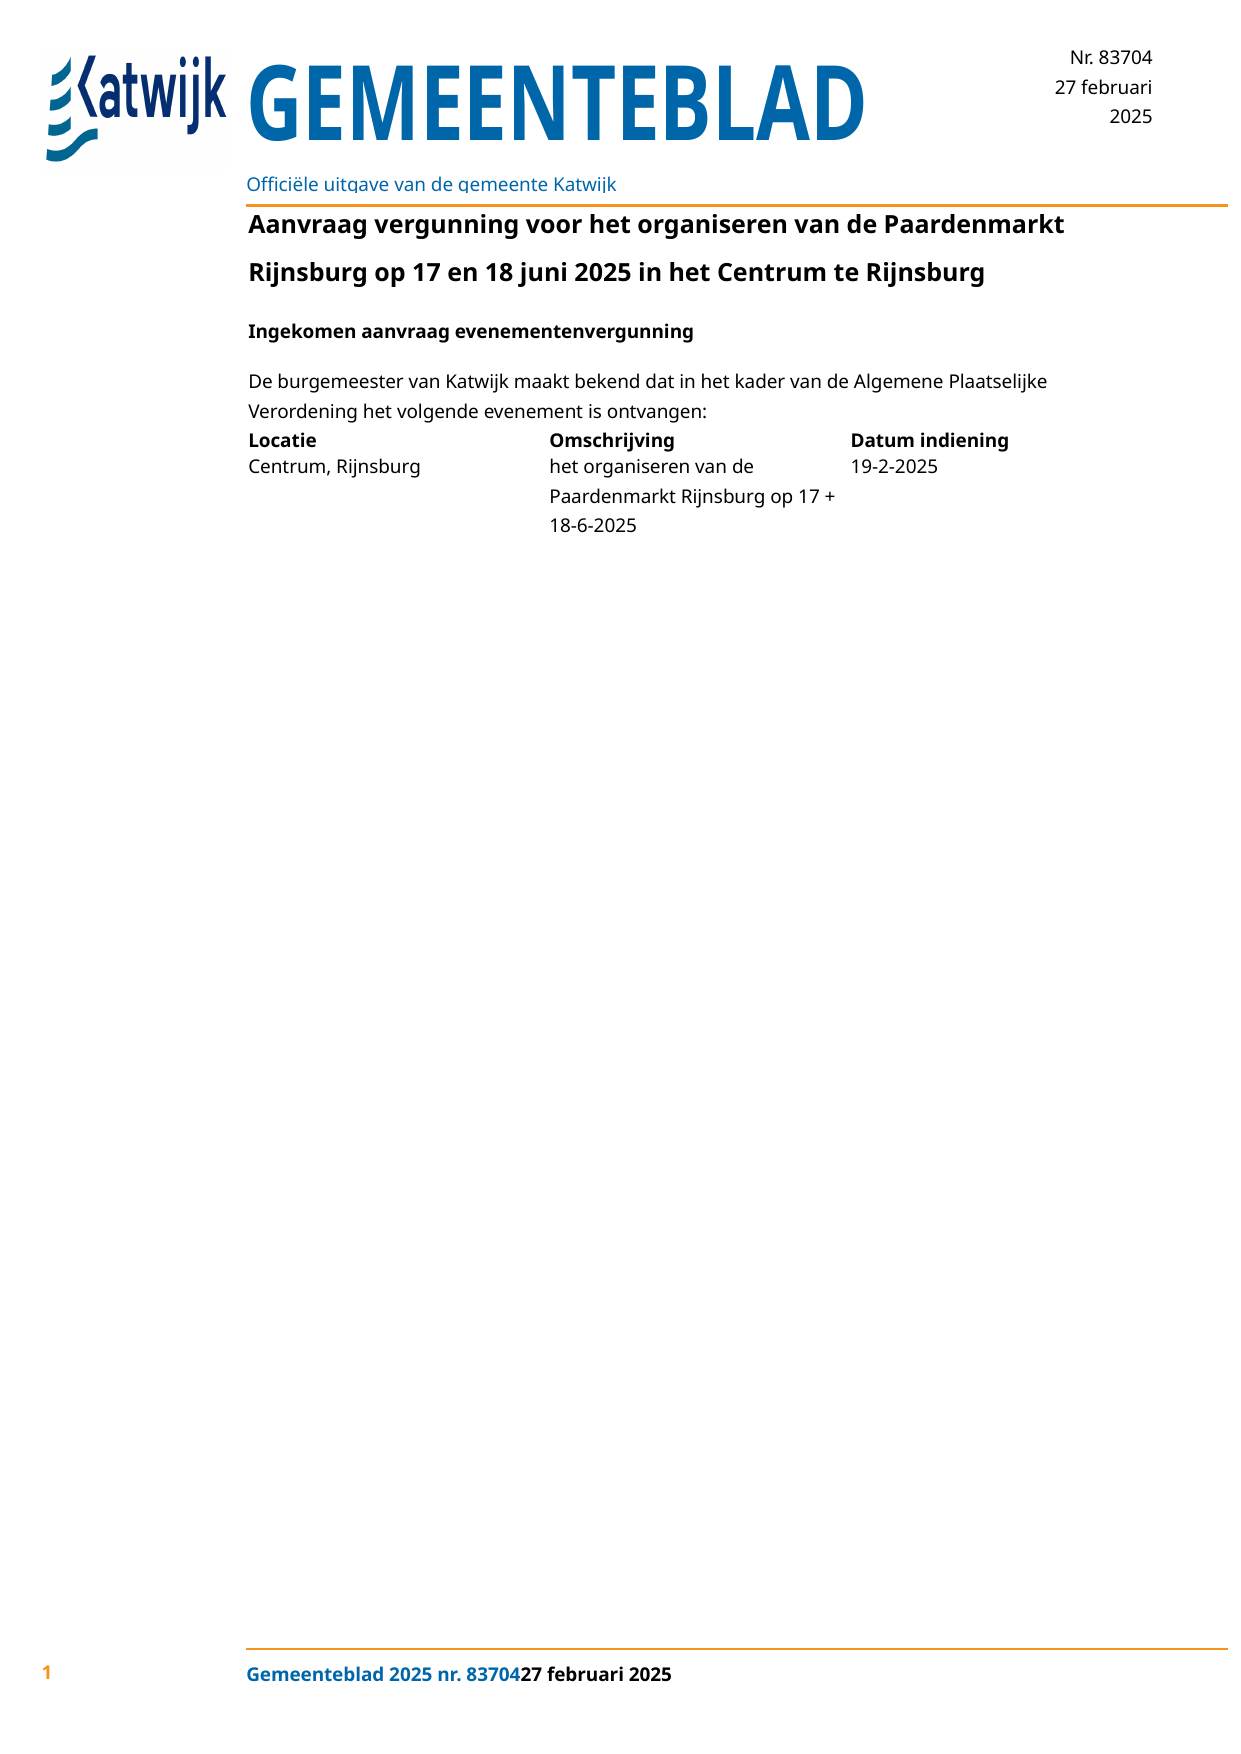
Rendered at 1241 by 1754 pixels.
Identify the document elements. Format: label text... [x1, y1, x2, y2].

text Aanvraag vergunning voor het organiseren van de Paardenmarkt Rijnsburg op 17 en 18 juni 2025 in het Centrum te Rijnsburg [248, 207, 1152, 288]
table_header Locatie [248, 428, 549, 453]
table_cell 19-2-2025 [850, 453, 1152, 538]
table_header Datum indiening [850, 428, 1152, 453]
text Ingekomen aanvraag evenementenvergunning [248, 318, 1152, 344]
table_header Omschrijving [549, 428, 850, 453]
text De burgemeester van Katwijk maakt bekend dat in het kader van de Algemene Plaatselijke Verordening het volgende evenement is ontvangen: [248, 368, 1152, 424]
table_cell Centrum, Rijnsburg [248, 453, 549, 538]
picture [41, 47, 231, 172]
table_cell het organiseren van de Paardenmarkt Rijnsburg op 17 + 18-6-2025 [549, 453, 850, 538]
